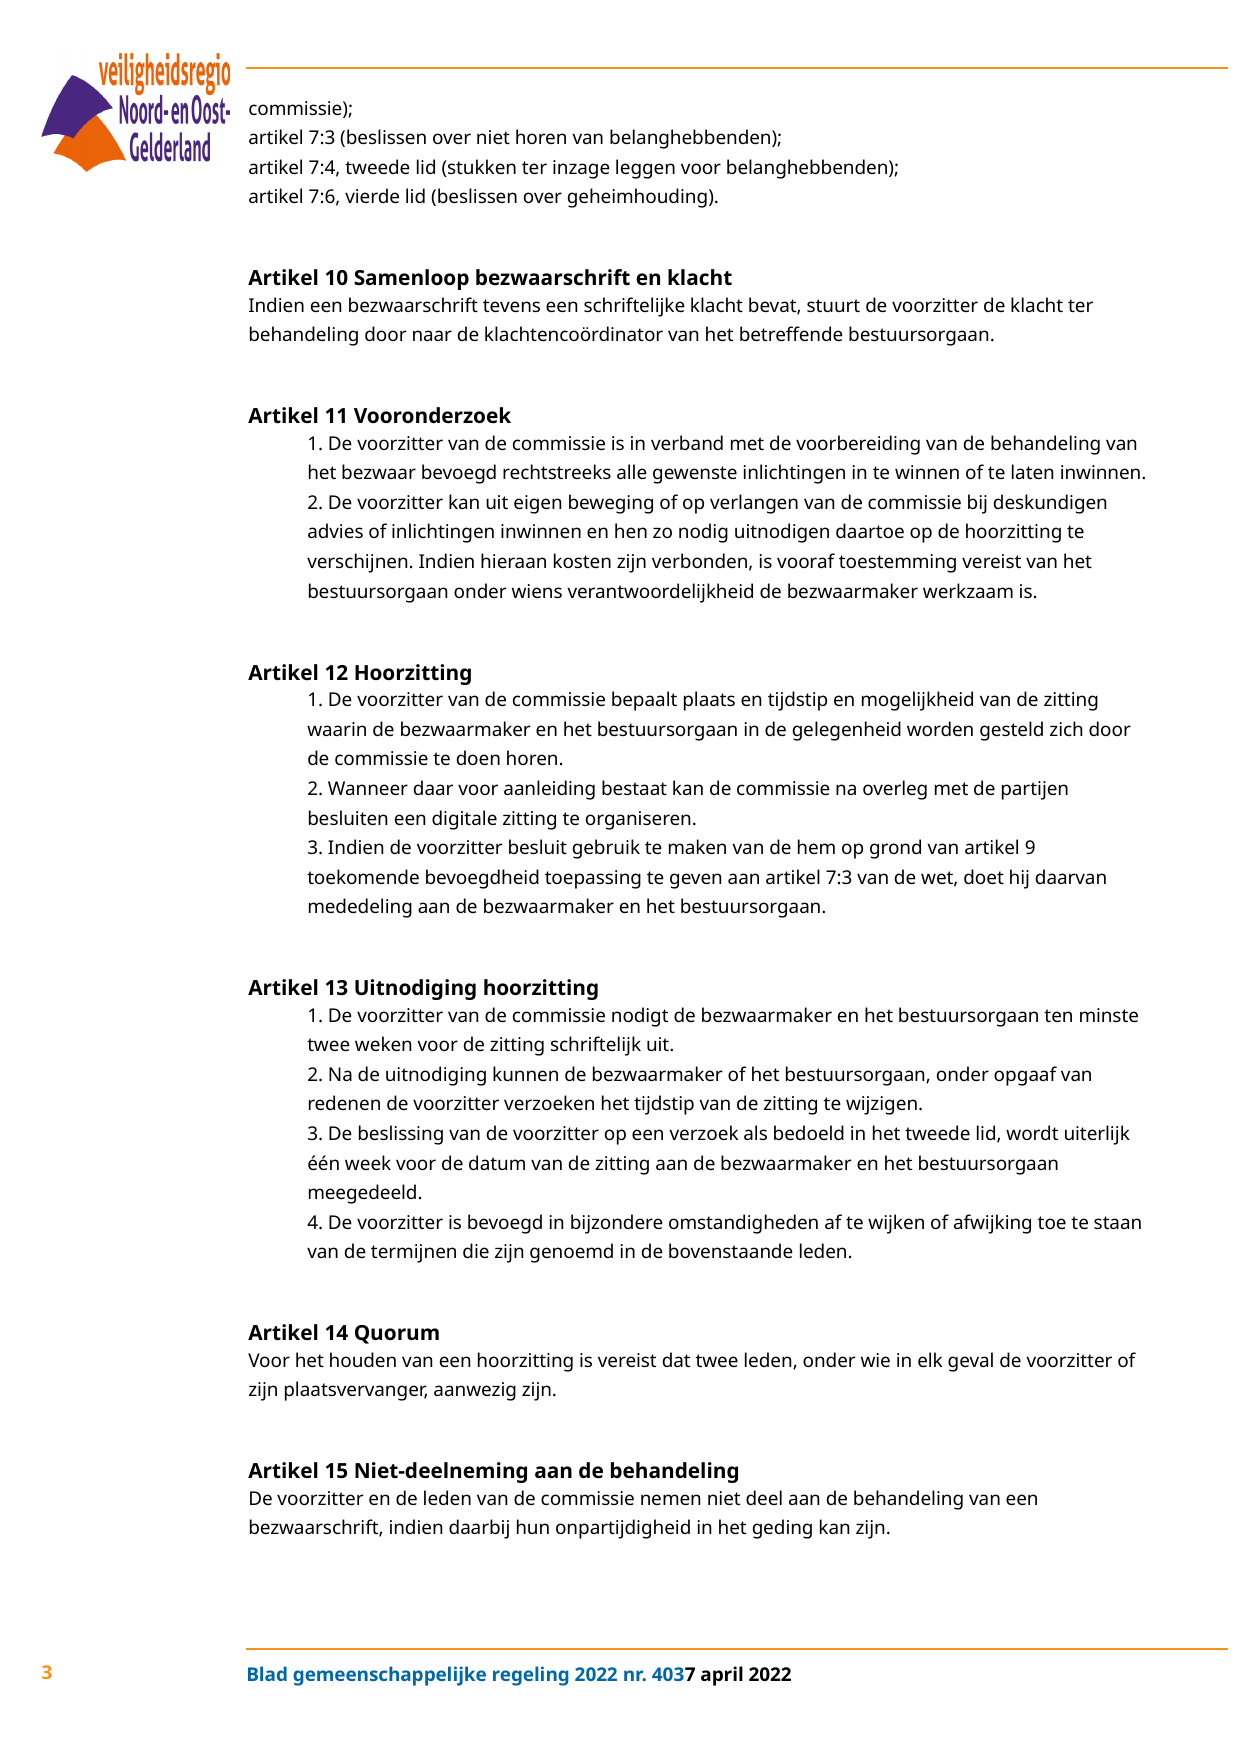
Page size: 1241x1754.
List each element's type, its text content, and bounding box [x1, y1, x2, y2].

list 3. De beslissing van de voorzitter op een verzoek als bedoeld in het tweede lid, wordt uiterlijk één week voor de datum van de zitting aan de bezwaarmaker en het bestuursorgaan meegedeeld. [248, 1120, 1152, 1205]
list 1. De voorzitter van de commissie nodigt de bezwaarmaker en het bestuursorgaan ten minste twee weken voor de zitting schriftelijk uit. [248, 1002, 1152, 1057]
text Voor het houden van een hoorzitting is vereist dat twee leden, onder wie in elk geval de voorzitter of zijn plaatsvervanger, aanwezig zijn. [248, 1347, 1152, 1402]
text Artikel 11 Vooronderzoek [248, 402, 1152, 430]
text Artikel 13 Uitnodiging hoorzitting [248, 973, 1152, 1002]
text De voorzitter en de leden van de commissie nemen niet deel aan de behandeling van een bezwaarschrift, indien daarbij hun onpartijdigheid in het geding kan zijn. [248, 1485, 1152, 1540]
text artikel 7:3 (beslissen over niet horen van belanghebbenden); [248, 124, 1152, 150]
list 2. Na de uitnodiging kunnen de bezwaarmaker of het bestuursorgaan, onder opgaaf van redenen de voorzitter verzoeken het tijdstip van de zitting te wijzigen. [248, 1061, 1152, 1116]
text Artikel 15 Niet-deelneming aan de behandeling [248, 1457, 1152, 1485]
list 2. De voorzitter kan uit eigen beweging of op verlangen van de commissie bij deskundigen advies of inlichtingen inwinnen en hen zo nodig uitnodigen daartoe op de hoorzitting te verschijnen. Indien hieraan kosten zijn verbonden, is vooraf toestemming vereist van het bestuursorgaan onder wiens verantwoordelijkheid de bezwaarmaker werkzaam is. [248, 489, 1152, 604]
text Artikel 10 Samenloop bezwaarschrift en klacht [248, 263, 1152, 292]
list 1. De voorzitter van de commissie bepaalt plaats en tijdstip en mogelijkheid van de zitting waarin de bezwaarmaker en het bestuursorgaan in de gelegenheid worden gesteld zich door de commissie te doen horen. [248, 686, 1152, 771]
list 4. De voorzitter is bevoegd in bijzondere omstandigheden af te wijken of afwijking toe te staan van de termijnen die zijn genoemd in de bovenstaande leden. [248, 1209, 1152, 1264]
list 3. Indien de voorzitter besluit gebruik te maken van de hem op grond van artikel 9 toekomende bevoegdheid toepassing te geven aan artikel 7:3 van de wet, doet hij daarvan mededeling aan de bezwaarmaker en het bestuursorgaan. [248, 834, 1152, 919]
text artikel 7:6, vierde lid (beslissen over geheimhouding). [248, 183, 1152, 209]
list 1. De voorzitter van de commissie is in verband met de voorbereiding van de behandeling van het bezwaar bevoegd rechtstreeks alle gewenste inlichtingen in te winnen of te laten inwinnen. [248, 430, 1152, 485]
text Artikel 14 Quorum [248, 1318, 1152, 1347]
text Artikel 12 Hoorzitting [248, 658, 1152, 686]
text artikel 7:4, tweede lid (stukken ter inzage leggen voor belanghebbenden); [248, 154, 1152, 180]
list 2. Wanneer daar voor aanleiding bestaat kan de commissie na overleg met de partijen besluiten een digitale zitting te organiseren. [248, 775, 1152, 830]
picture [41, 47, 231, 172]
text commissie); [248, 95, 1152, 121]
text Indien een bezwaarschrift tevens een schriftelijke klacht bevat, stuurt de voorzitter de klacht ter behandeling door naar de klachtencoördinator van het betreffende bestuursorgaan. [248, 292, 1152, 347]
